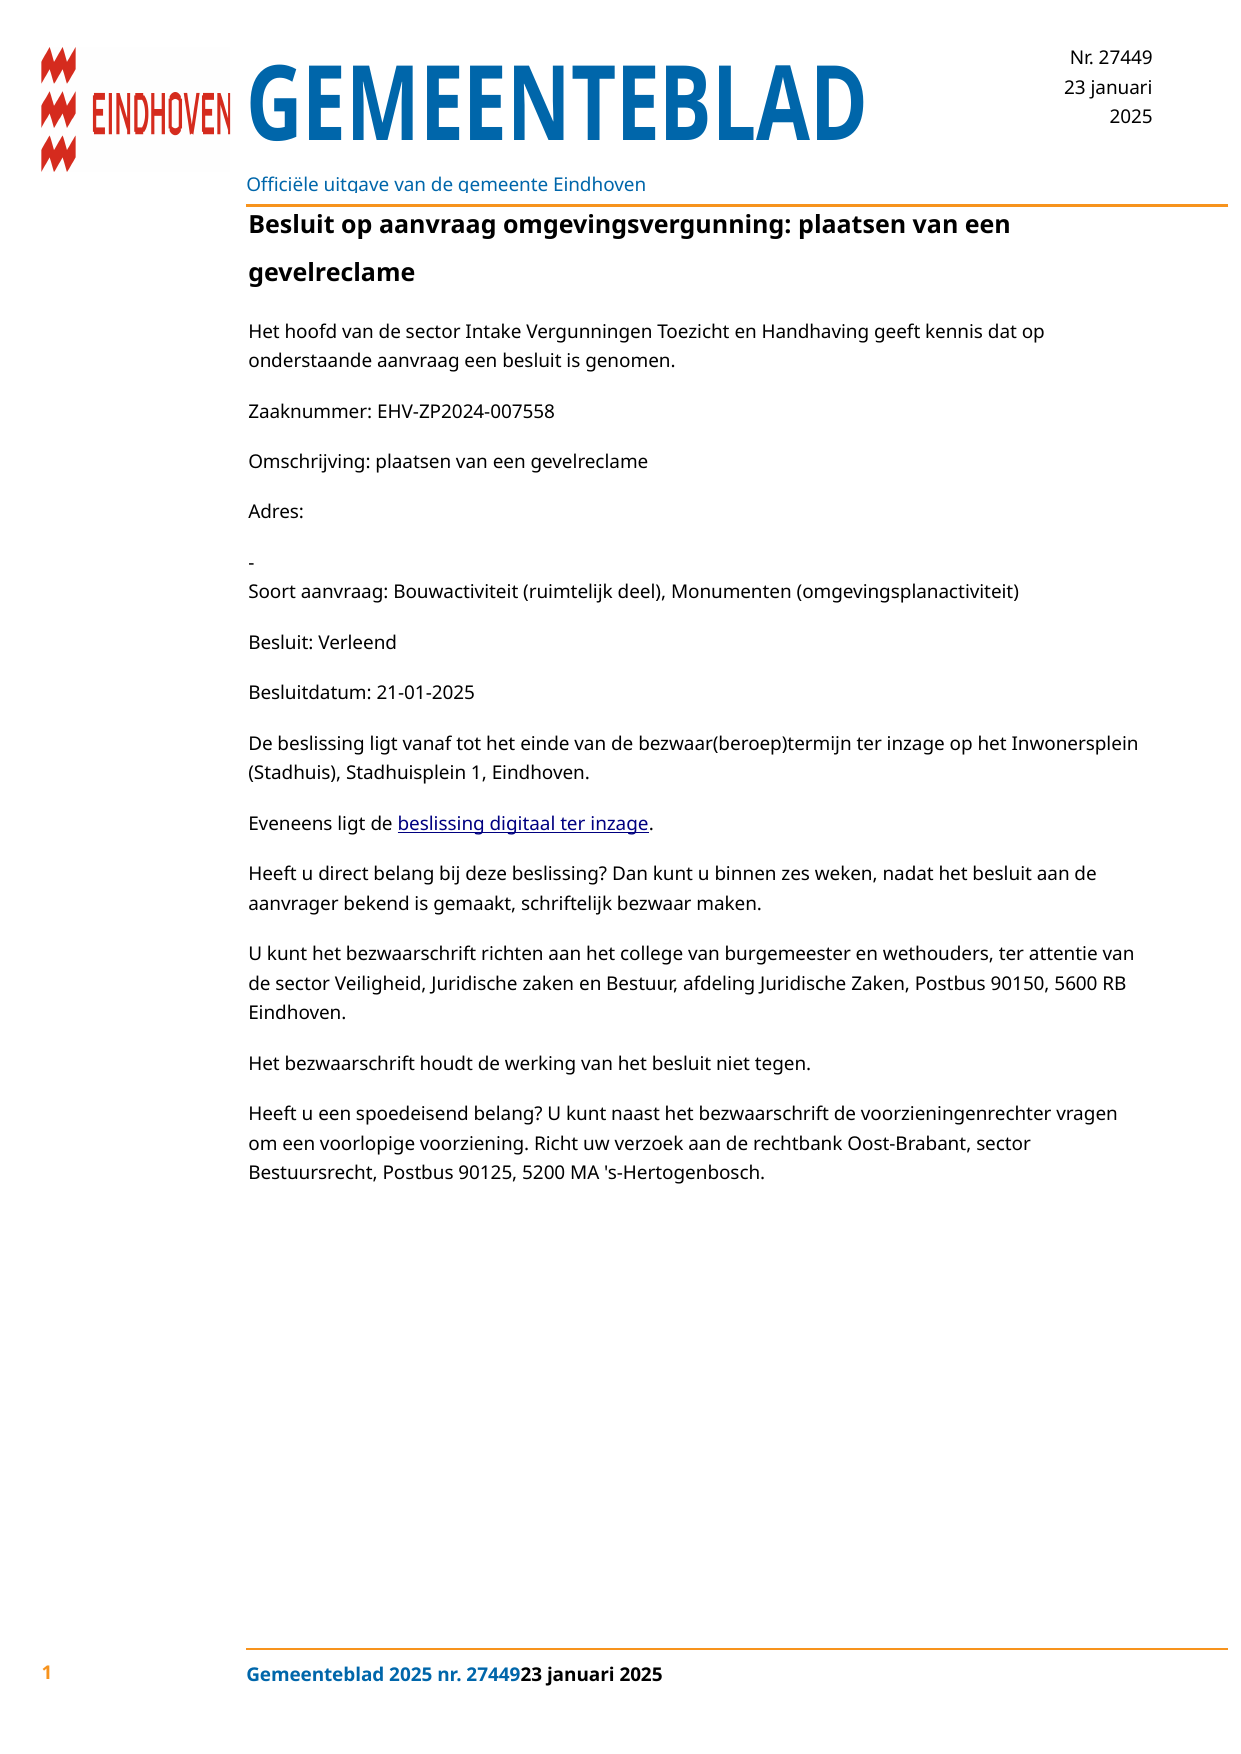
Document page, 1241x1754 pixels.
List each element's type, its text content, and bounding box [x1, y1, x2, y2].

text Heeft u direct belang bij deze beslissing? Dan kunt u binnen zes weken, nadat het besluit aan de aanvrager bekend is gemaakt, schriftelijk bezwaar maken. [248, 860, 1152, 916]
text Omschrijving: plaatsen van een gevelreclame [248, 448, 1152, 474]
picture [41, 47, 231, 172]
text Eveneens ligt de beslissing digitaal ter inzage. [248, 810, 1152, 836]
text Zaaknummer: EHV-ZP2024-007558 [248, 398, 1152, 424]
text Besluitdatum: 21-01-2025 [248, 679, 1152, 705]
text Soort aanvraag: Bouwactiviteit (ruimtelijk deel), Monumenten (omgevingsplanactiviteit) [248, 579, 1152, 604]
text Het hoofd van de sector Intake Vergunningen Toezicht en Handhaving geeft kennis dat op onderstaande aanvraag een besluit is genomen. [248, 318, 1152, 373]
text Adres: [248, 499, 1152, 524]
text U kunt het bezwaarschrift richten aan het college van burgemeester en wethouders, ter attentie van de sector Veiligheid, Juridische zaken en Bestuur, afdeling Juridische Zaken, Postbus 90150, 5600 RB Eindhoven. [248, 940, 1152, 1025]
text Besluit: Verleend [248, 629, 1152, 655]
text Het bezwaarschrift houdt de werking van het besluit niet tegen. [248, 1050, 1152, 1076]
text Besluit op aanvraag omgevingsvergunning: plaatsen van een gevelreclame [248, 207, 1152, 288]
text De beslissing ligt vanaf tot het einde van de bezwaar(beroep)termijn ter inzage op het Inwonersplein (Stadhuis), Stadhuisplein 1, Eindhoven. [248, 730, 1152, 785]
text Heeft u een spoedeisend belang? U kunt naast het bezwaarschrift de voorzieningenrechter vragen om een voorlopige voorziening. Richt uw verzoek aan de rechtbank Oost-Brabant, sector Bestuursrecht, Postbus 90125, 5200 MA 's-Hertogenbosch. [248, 1100, 1152, 1185]
